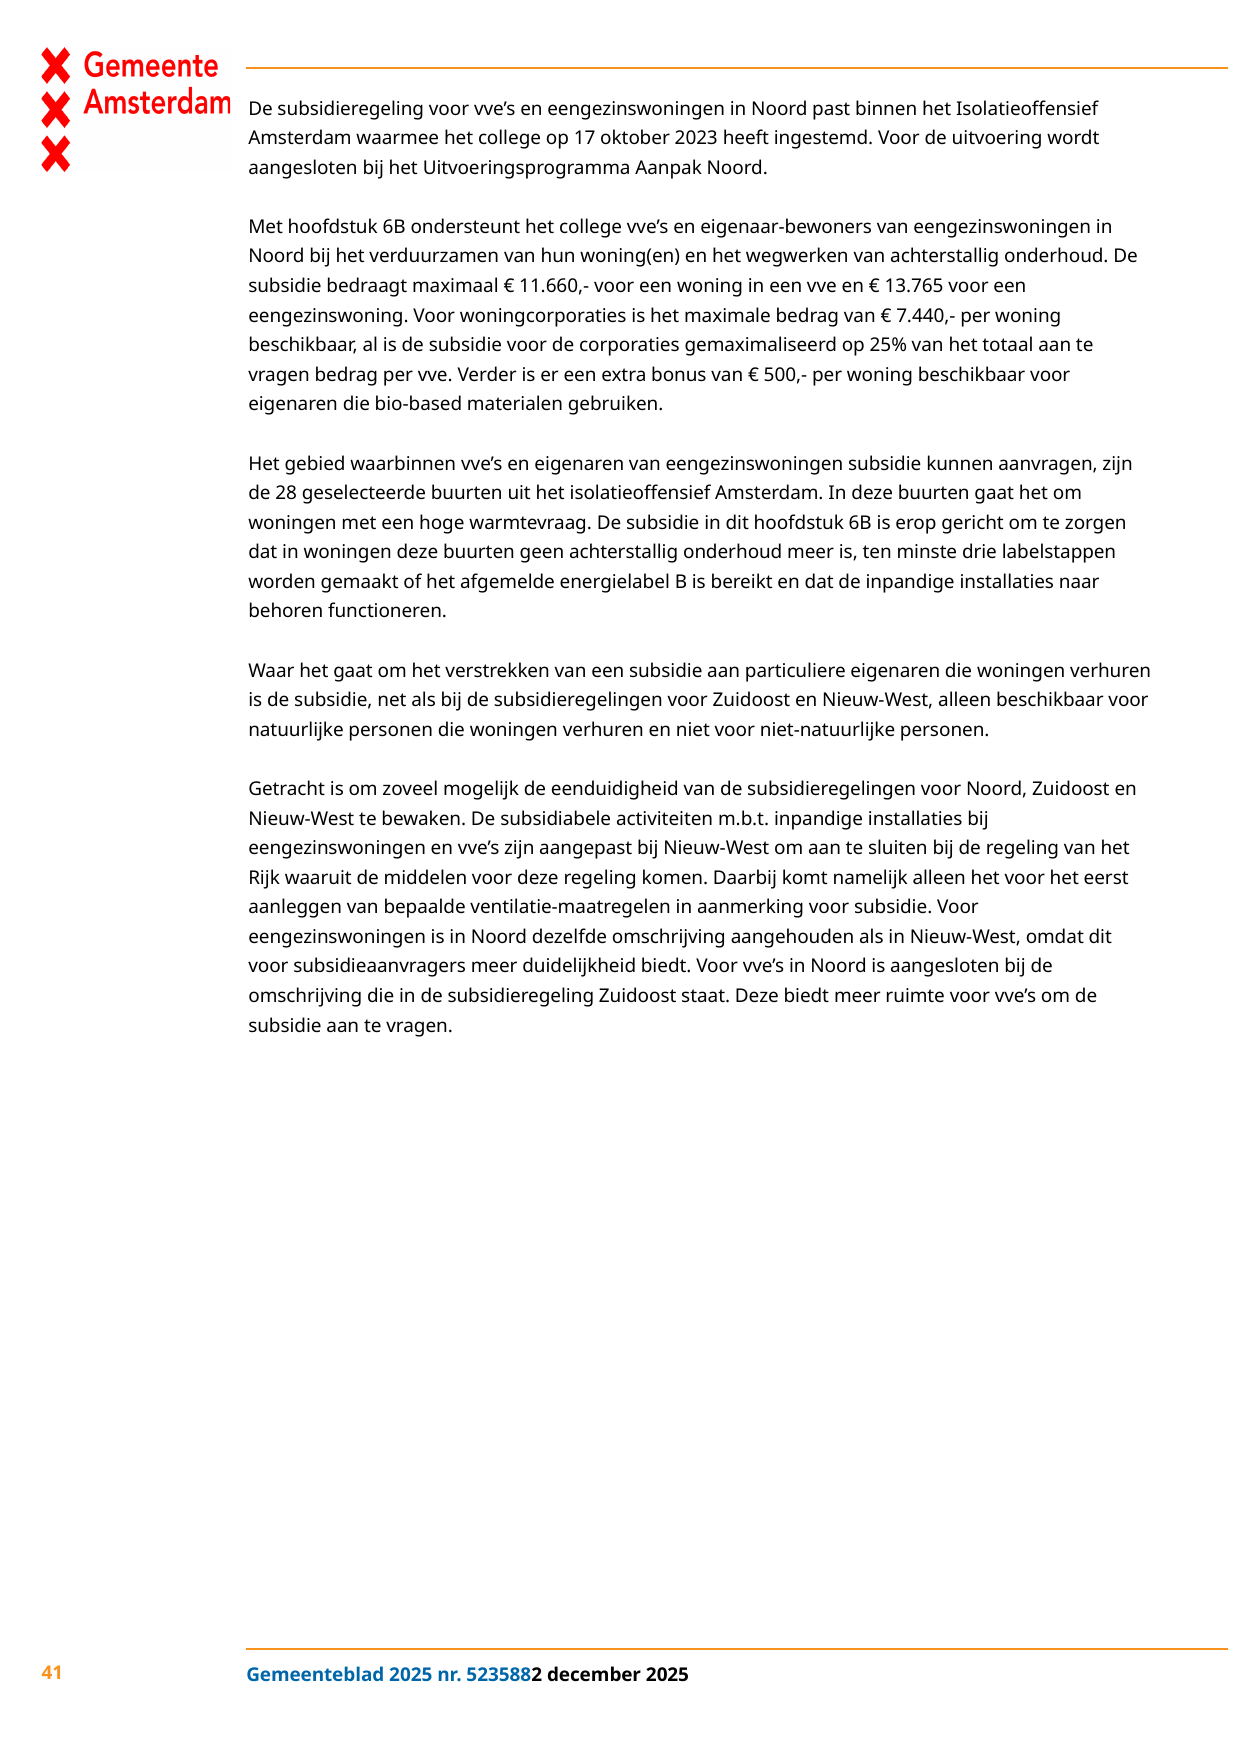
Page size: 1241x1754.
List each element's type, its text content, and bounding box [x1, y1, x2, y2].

picture [41, 47, 231, 172]
text Het gebied waarbinnen vve’s en eigenaren van eengezinswoningen subsidie kunnen aanvragen, zijn de 28 geselecteerde buurten uit het isolatieoffensief Amsterdam. In deze buurten gaat het om woningen met een hoge warmtevraag. De subsidie in dit hoofdstuk 6B is erop gericht om te zorgen dat in woningen deze buurten geen achterstallig onderhoud meer is, ten minste drie labelstappen worden gemaakt of het afgemelde energielabel B is bereikt en dat de inpandige installaties naar behoren functioneren. [248, 450, 1152, 623]
text Met hoofdstuk 6B ondersteunt het college vve’s en eigenaar-bewoners van eengezinswoningen in Noord bij het verduurzamen van hun woning(en) en het wegwerken van achterstallig onderhoud. De subsidie bedraagt maximaal € 11.660,- voor een woning in een vve en € 13.765 voor een eengezinswoning. Voor woningcorporaties is het maximale bedrag van € 7.440,- per woning beschikbaar, al is de subsidie voor de corporaties gemaximaliseerd op 25% van het totaal aan te vragen bedrag per vve. Verder is er een extra bonus van € 500,- per woning beschikbaar voor eigenaren die bio-based materialen gebruiken. [248, 213, 1152, 416]
text Getracht is om zoveel mogelijk de eenduidigheid van de subsidieregelingen voor Noord, Zuidoost en Nieuw-West te bewaken. De subsidiabele activiteiten m.b.t. inpandige installaties bij eengezinswoningen en vve’s zijn aangepast bij Nieuw-West om aan te sluiten bij de regeling van het Rijk waaruit de middelen voor deze regeling komen. Daarbij komt namelijk alleen het voor het eerst aanleggen van bepaalde ventilatie-maatregelen in aanmerking voor subsidie. Voor eengezinswoningen is in Noord dezelfde omschrijving aangehouden als in Nieuw-West, omdat dit voor subsidieaanvragers meer duidelijkheid biedt. Voor vve’s in Noord is aangesloten bij de omschrijving die in de subsidieregeling Zuidoost staat. Deze biedt meer ruimte voor vve’s om de subsidie aan te vragen. [248, 775, 1152, 1038]
text De subsidieregeling voor vve’s en eengezinswoningen in Noord past binnen het Isolatieoffensief Amsterdam waarmee het college op 17 oktober 2023 heeft ingestemd. Voor de uitvoering wordt aangesloten bij het Uitvoeringsprogramma Aanpak Noord. [248, 95, 1152, 180]
text Waar het gaat om het verstrekken van een subsidie aan particuliere eigenaren die woningen verhuren is de subsidie, net als bij de subsidieregelingen voor Zuidoost en Nieuw-West, alleen beschikbaar voor natuurlijke personen die woningen verhuren en niet voor niet-natuurlijke personen. [248, 657, 1152, 742]
